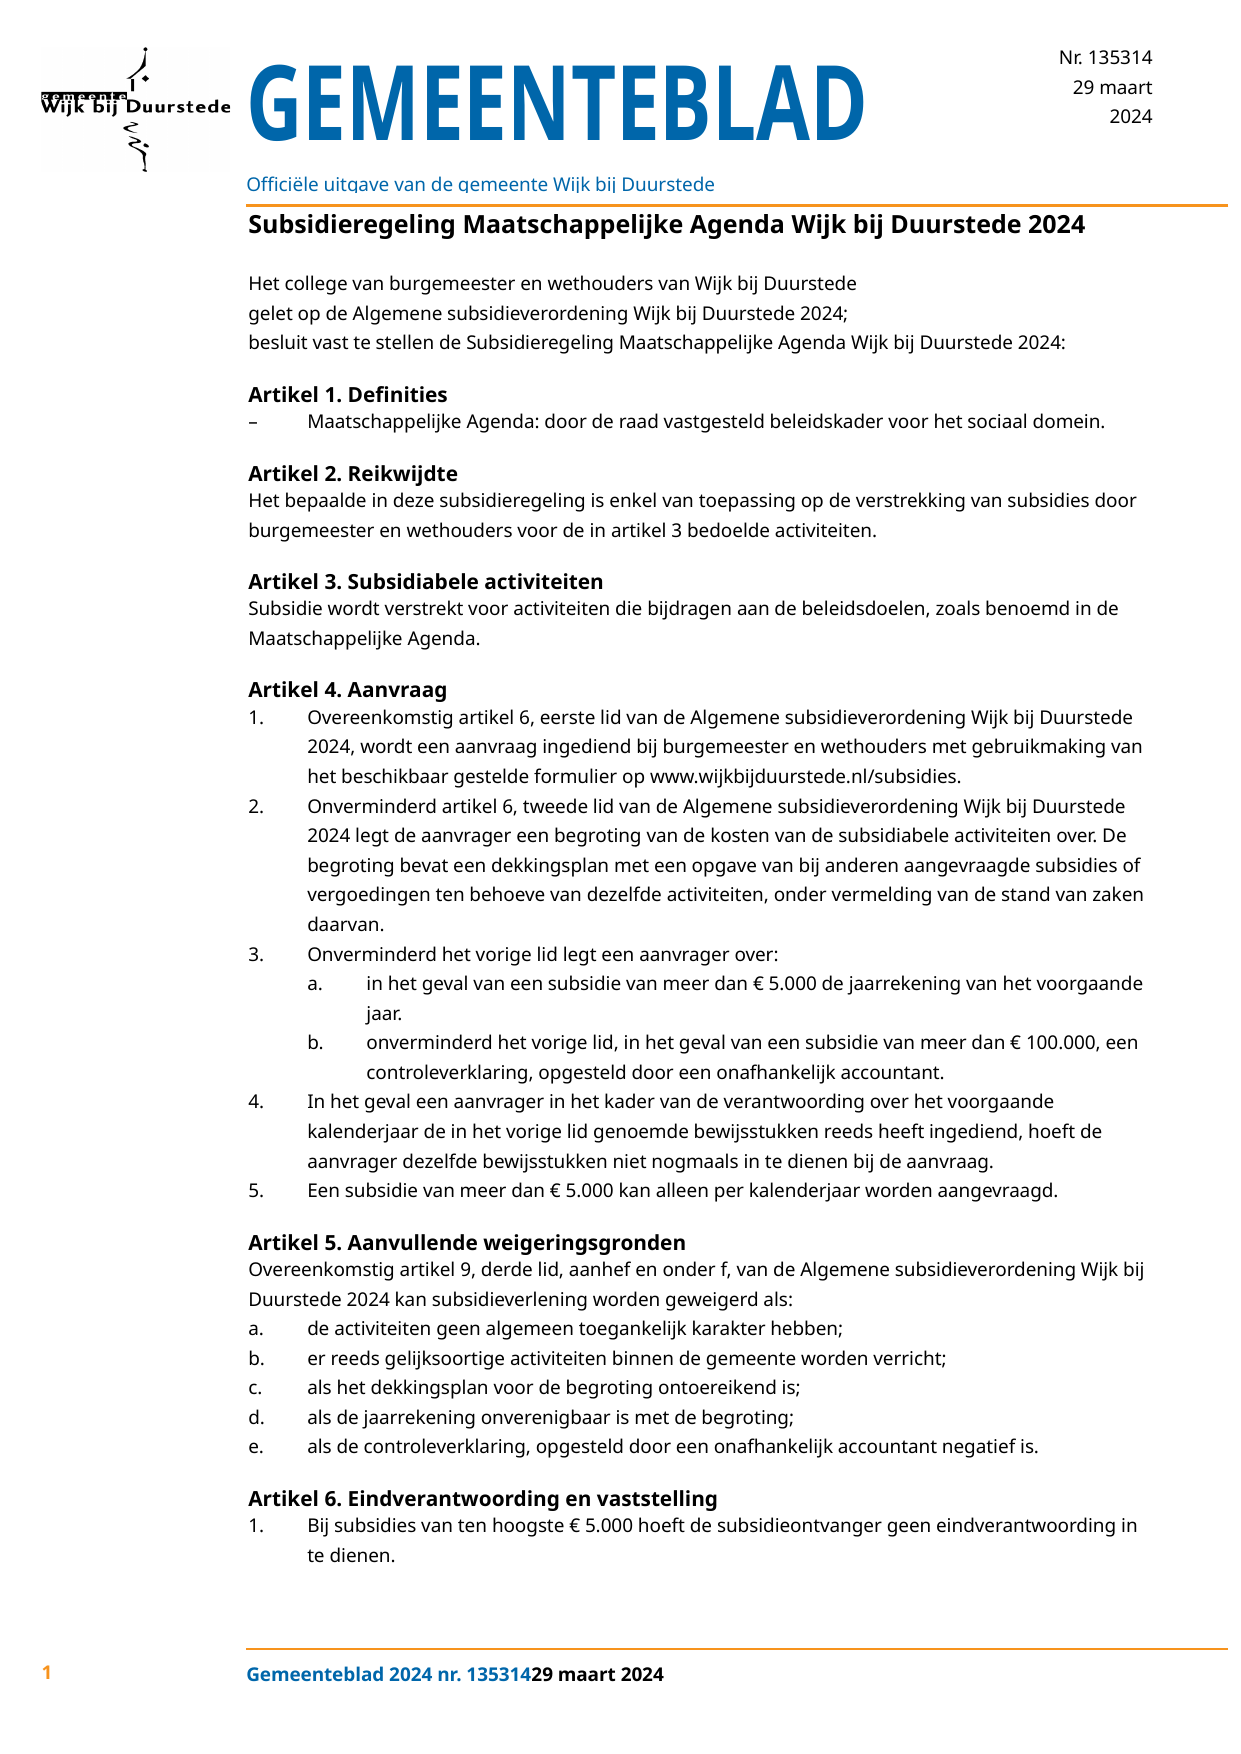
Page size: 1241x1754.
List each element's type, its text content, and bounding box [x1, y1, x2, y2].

text Artikel 6. Eindverantwoording en vaststelling [248, 1484, 1152, 1513]
text Overeenkomstig artikel 9, derde lid, aanhef en onder f, van de Algemene subsidieverordening Wijk bij Duurstede 2024 kan subsidieverlening worden geweigerd als: [248, 1256, 1152, 1312]
list de activiteiten geen algemeen toegankelijk karakter hebben; [248, 1315, 1152, 1341]
list in het geval van een subsidie van meer dan € 5.000 de jaarrekening van het voorgaande jaar. [307, 970, 1152, 1026]
list Bij subsidies van ten hoogste € 5.000 hoeft de subsidieontvanger geen eindverantwoording in te dienen. [248, 1513, 1152, 1568]
list In het geval een aanvrager in het kader van de verantwoording over het voorgaande kalenderjaar de in het vorige lid genoemde bewijsstukken reeds heeft ingediend, hoeft de aanvrager dezelfde bewijsstukken niet nogmaals in te dienen bij de aanvraag. [248, 1089, 1152, 1173]
text Artikel 3. Subsidiabele activiteiten [248, 567, 1152, 596]
text besluit vast te stellen de Subsidieregeling Maatschappelijke Agenda Wijk bij Duurstede 2024: [248, 329, 1152, 355]
text Artikel 4. Aanvraag [248, 676, 1152, 704]
list er reeds gelijksoortige activiteiten binnen de gemeente worden verricht; [248, 1345, 1152, 1371]
list als de controleverklaring, opgesteld door een onafhankelijk accountant negatief is. [248, 1434, 1152, 1459]
list Maatschappelijke Agenda: door de raad vastgesteld beleidskader voor het sociaal domein. [248, 408, 1152, 434]
text Subsidie wordt verstrekt voor activiteiten die bijdragen aan de beleidsdoelen, zoals benoemd in de Maatschappelijke Agenda. [248, 596, 1152, 651]
text Artikel 1. Definities [248, 380, 1152, 408]
text Artikel 5. Aanvullende weigeringsgronden [248, 1228, 1152, 1256]
list Een subsidie van meer dan € 5.000 kan alleen per kalenderjaar worden aangevraagd. [248, 1177, 1152, 1203]
list onverminderd het vorige lid, in het geval van een subsidie van meer dan € 100.000, een controleverklaring, opgesteld door een onafhankelijk accountant. [307, 1029, 1152, 1085]
text Subsidieregeling Maatschappelijke Agenda Wijk bij Duurstede 2024 [248, 207, 1152, 241]
list als het dekkingsplan voor de begroting ontoereikend is; [248, 1374, 1152, 1400]
text Het college van burgemeester en wethouders van Wijk bij Duurstede [248, 270, 1152, 296]
text Het bepaalde in deze subsidieregeling is enkel van toepassing op de verstrekking van subsidies door burgemeester en wethouders voor de in artikel 3 bedoelde activiteiten. [248, 487, 1152, 542]
picture [41, 47, 231, 172]
text gelet op de Algemene subsidieverordening Wijk bij Duurstede 2024; [248, 300, 1152, 326]
text Artikel 2. Reikwijdte [248, 459, 1152, 487]
list als de jaarrekening onverenigbaar is met de begroting; [248, 1404, 1152, 1430]
list Onverminderd het vorige lid legt een aanvrager over: [248, 941, 1152, 966]
list Onverminderd artikel 6, tweede lid van de Algemene subsidieverordening Wijk bij Duurstede 2024 legt de aanvrager een begroting van de kosten van de subsidiabele activiteiten over. De begroting bevat een dekkingsplan met een opgave van bij anderen aangevraagde subsidies of vergoedingen ten behoeve van dezelfde activiteiten, onder vermelding van de stand van zaken daarvan. [248, 793, 1152, 937]
list Overeenkomstig artikel 6, eerste lid van de Algemene subsidieverordening Wijk bij Duurstede 2024, wordt een aanvraag ingediend bij burgemeester en wethouders met gebruikmaking van het beschikbaar gestelde formulier op www.wijkbijduurstede.nl/subsidies. [248, 704, 1152, 789]
